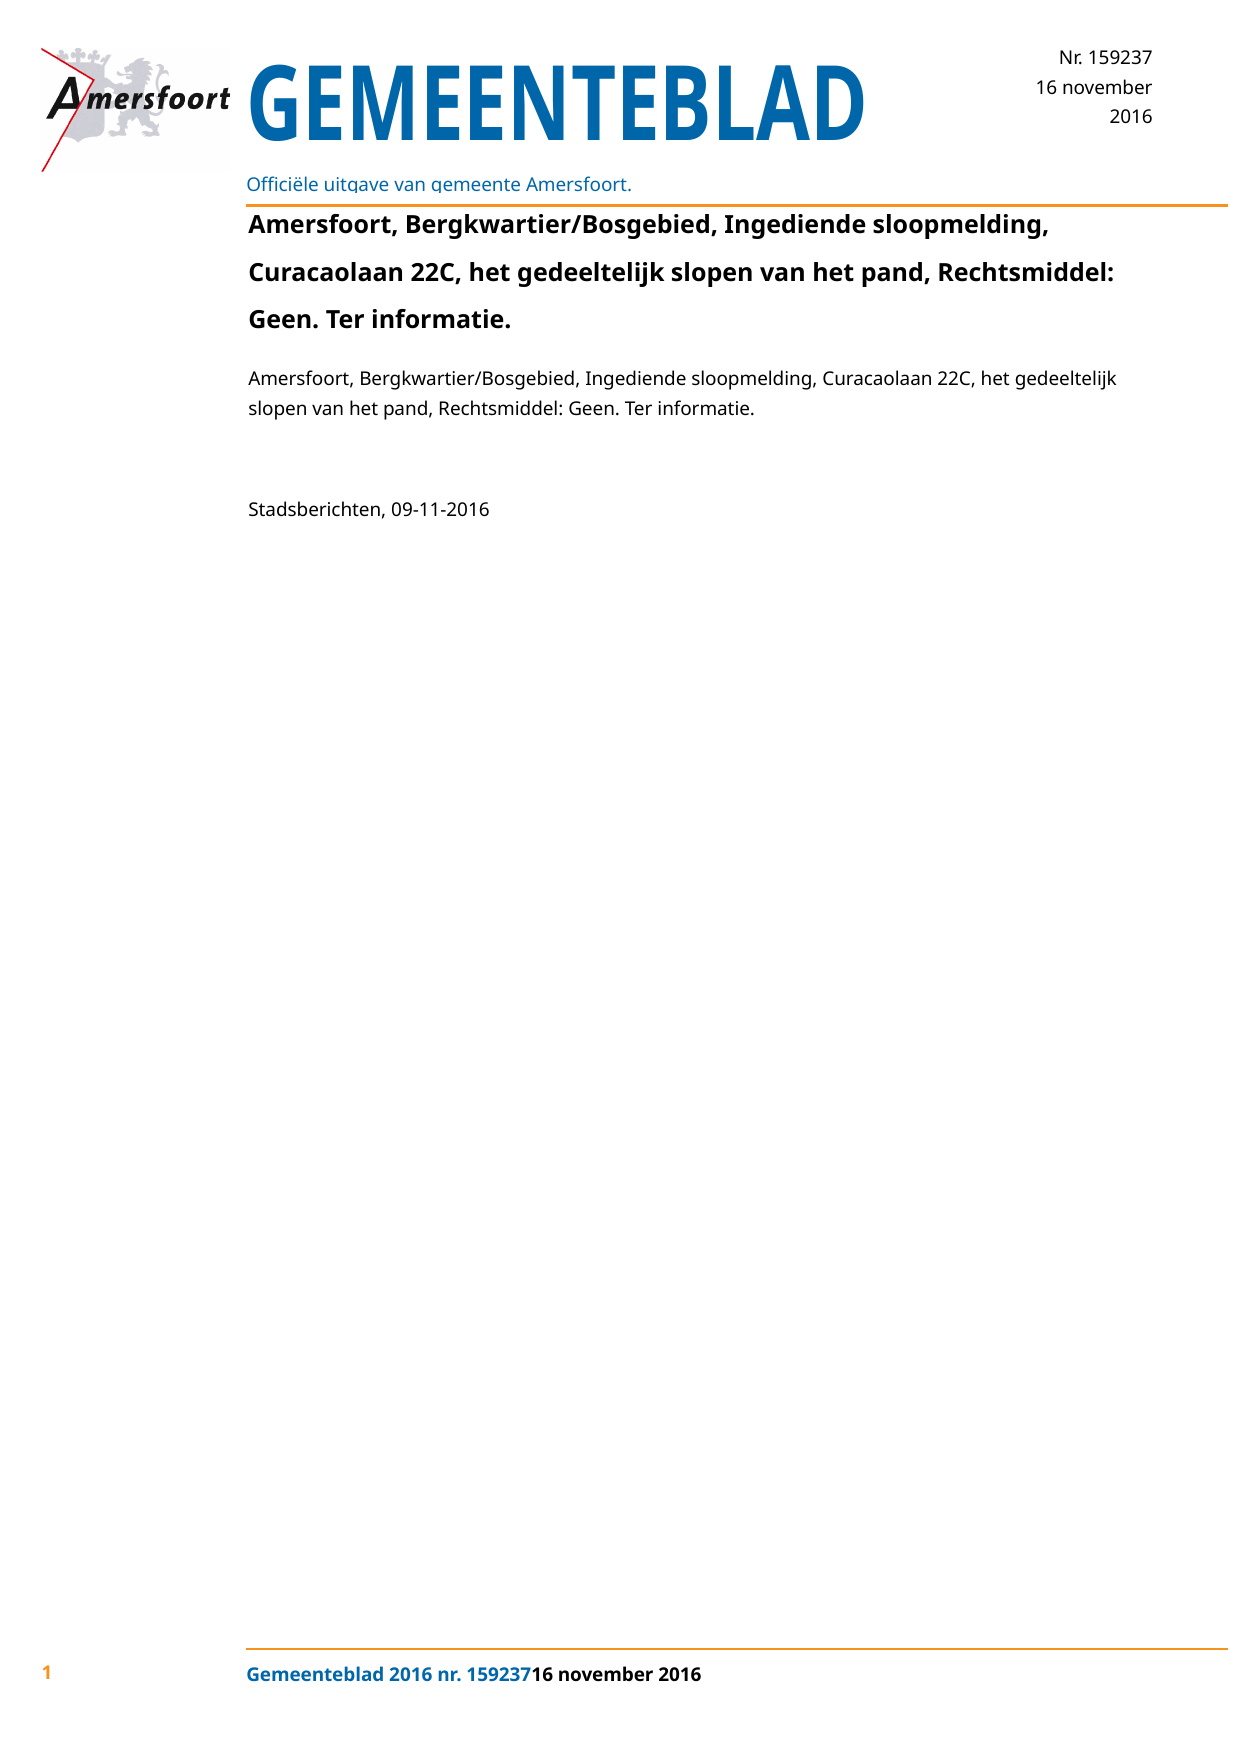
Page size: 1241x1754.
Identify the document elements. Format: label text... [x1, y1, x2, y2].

picture [41, 47, 231, 172]
text Amersfoort, Bergkwartier/Bosgebied, Ingediende sloopmelding, Curacaolaan 22C, het gedeeltelijk slopen van het pand, Rechtsmiddel: Geen. Ter informatie. [248, 207, 1152, 336]
text Stadsberichten, 09-11-2016 [248, 496, 1152, 522]
text Amersfoort, Bergkwartier/Bosgebied, Ingediende sloopmelding, Curacaolaan 22C, het gedeeltelijk slopen van het pand, Rechtsmiddel: Geen. Ter informatie. [248, 366, 1152, 421]
